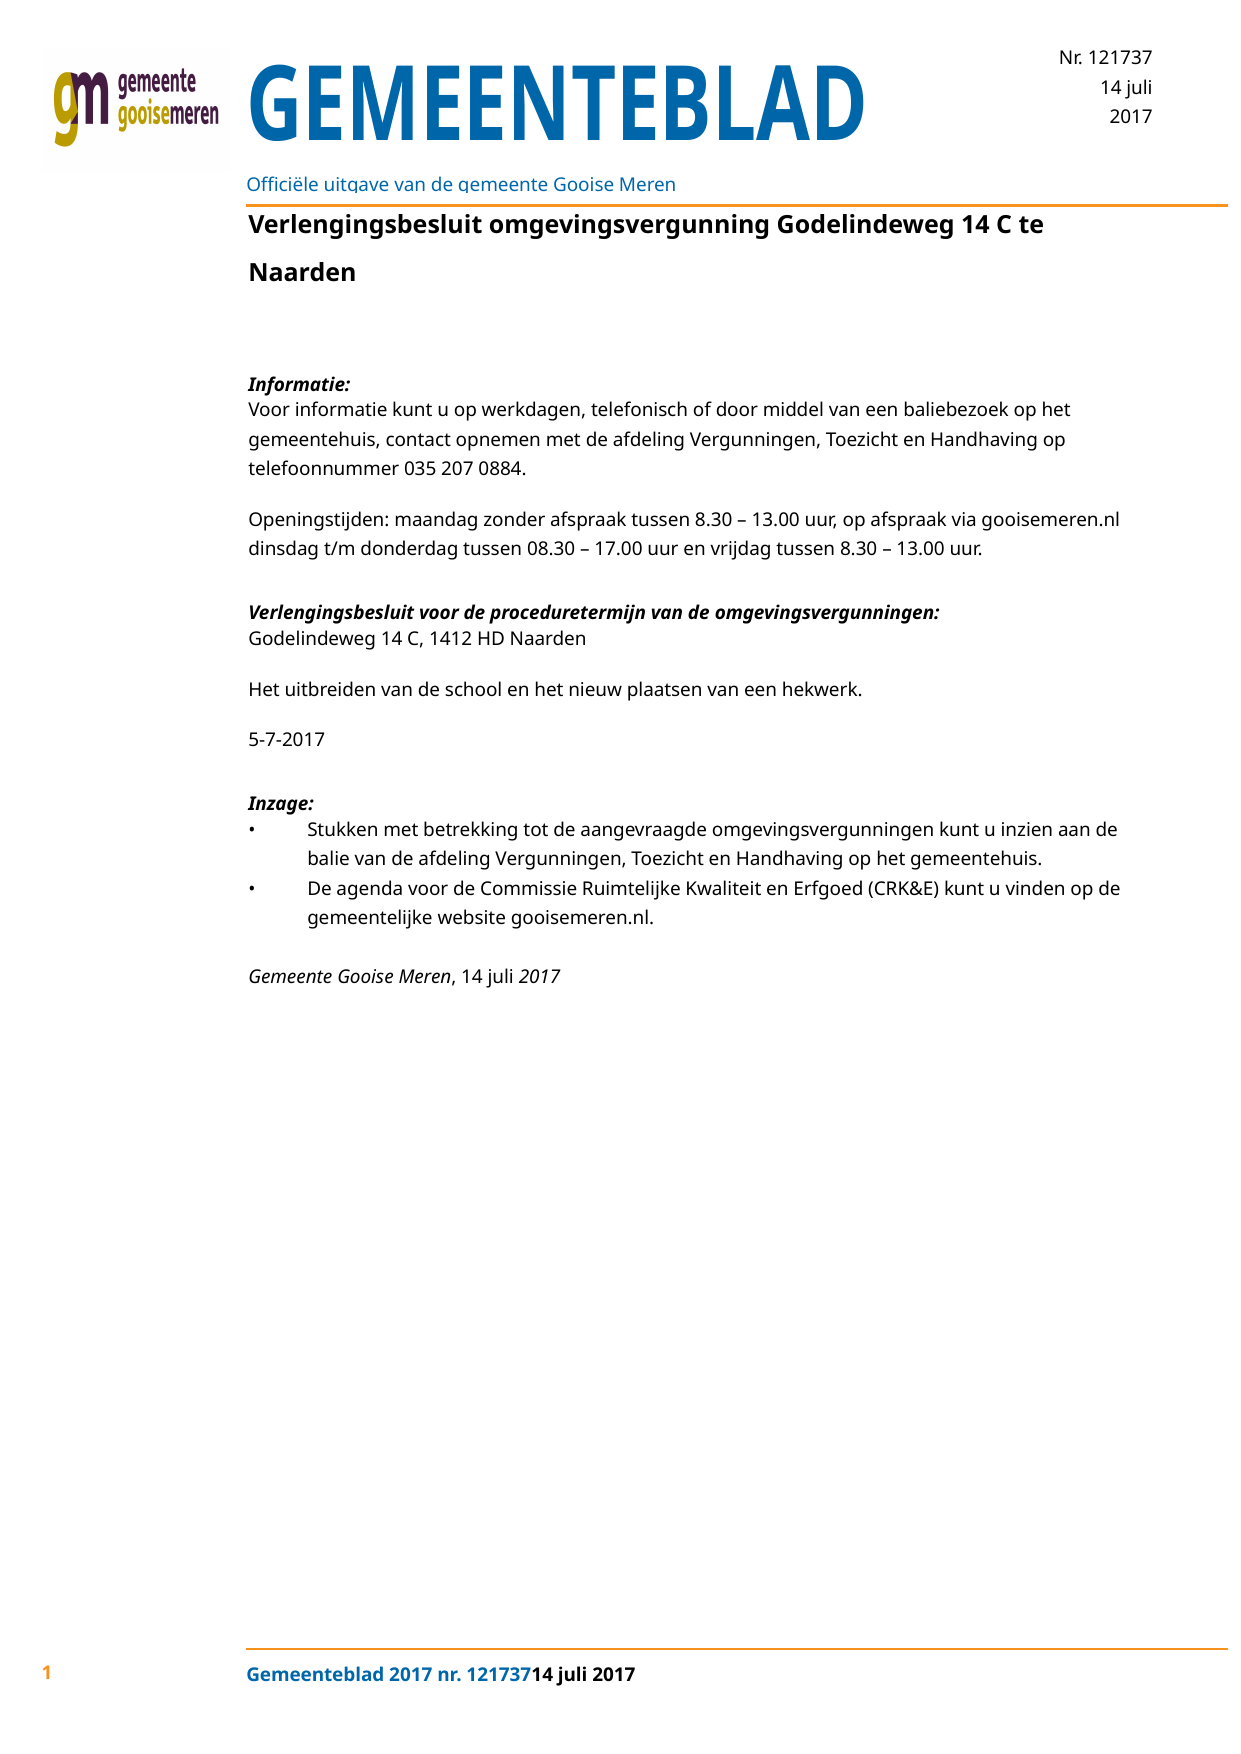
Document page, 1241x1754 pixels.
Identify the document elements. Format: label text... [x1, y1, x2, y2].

picture [41, 47, 231, 172]
text Verlengingsbesluit omgevingsvergunning Godelindeweg 14 C te Naarden [248, 207, 1152, 288]
list De agenda voor de Commissie Ruimtelijke Kwaliteit en Erfgoed (CRK&E) kunt u vinden op de gemeentelijke website gooisemeren.nl. [248, 875, 1152, 930]
text Openingstijden: maandag zonder afspraak tussen 8.30 – 13.00 uur, op afspraak via gooisemeren.nl dinsdag t/m donderdag tussen 08.30 – 17.00 uur en vrijdag tussen 8.30 – 13.00 uur. [248, 506, 1152, 561]
text Het uitbreiden van de school en het nieuw plaatsen van een hekwerk. [248, 676, 1152, 701]
text Voor informatie kunt u op werkdagen, telefonisch of door middel van een baliebezoek op het gemeentehuis, contact opnemen met de afdeling Vergunningen, Toezicht en Handhaving op telefoonnummer 035 207 0884. [248, 396, 1152, 481]
text Godelindeweg 14 C, 1412 HD Naarden [248, 625, 1152, 651]
text Informatie: [248, 371, 1152, 396]
text Inzage: [248, 790, 1152, 816]
text Gemeente Gooise Meren, 14 juli 2017 [248, 964, 1152, 989]
text 5-7-2017 [248, 726, 1152, 752]
text Verlengingsbesluit voor de proceduretermijn van de omgevingsvergunningen: [248, 599, 1152, 625]
list Stukken met betrekking tot de aangevraagde omgevingsvergunningen kunt u inzien aan de balie van de afdeling Vergunningen, Toezicht en Handhaving op het gemeentehuis. [248, 816, 1152, 871]
